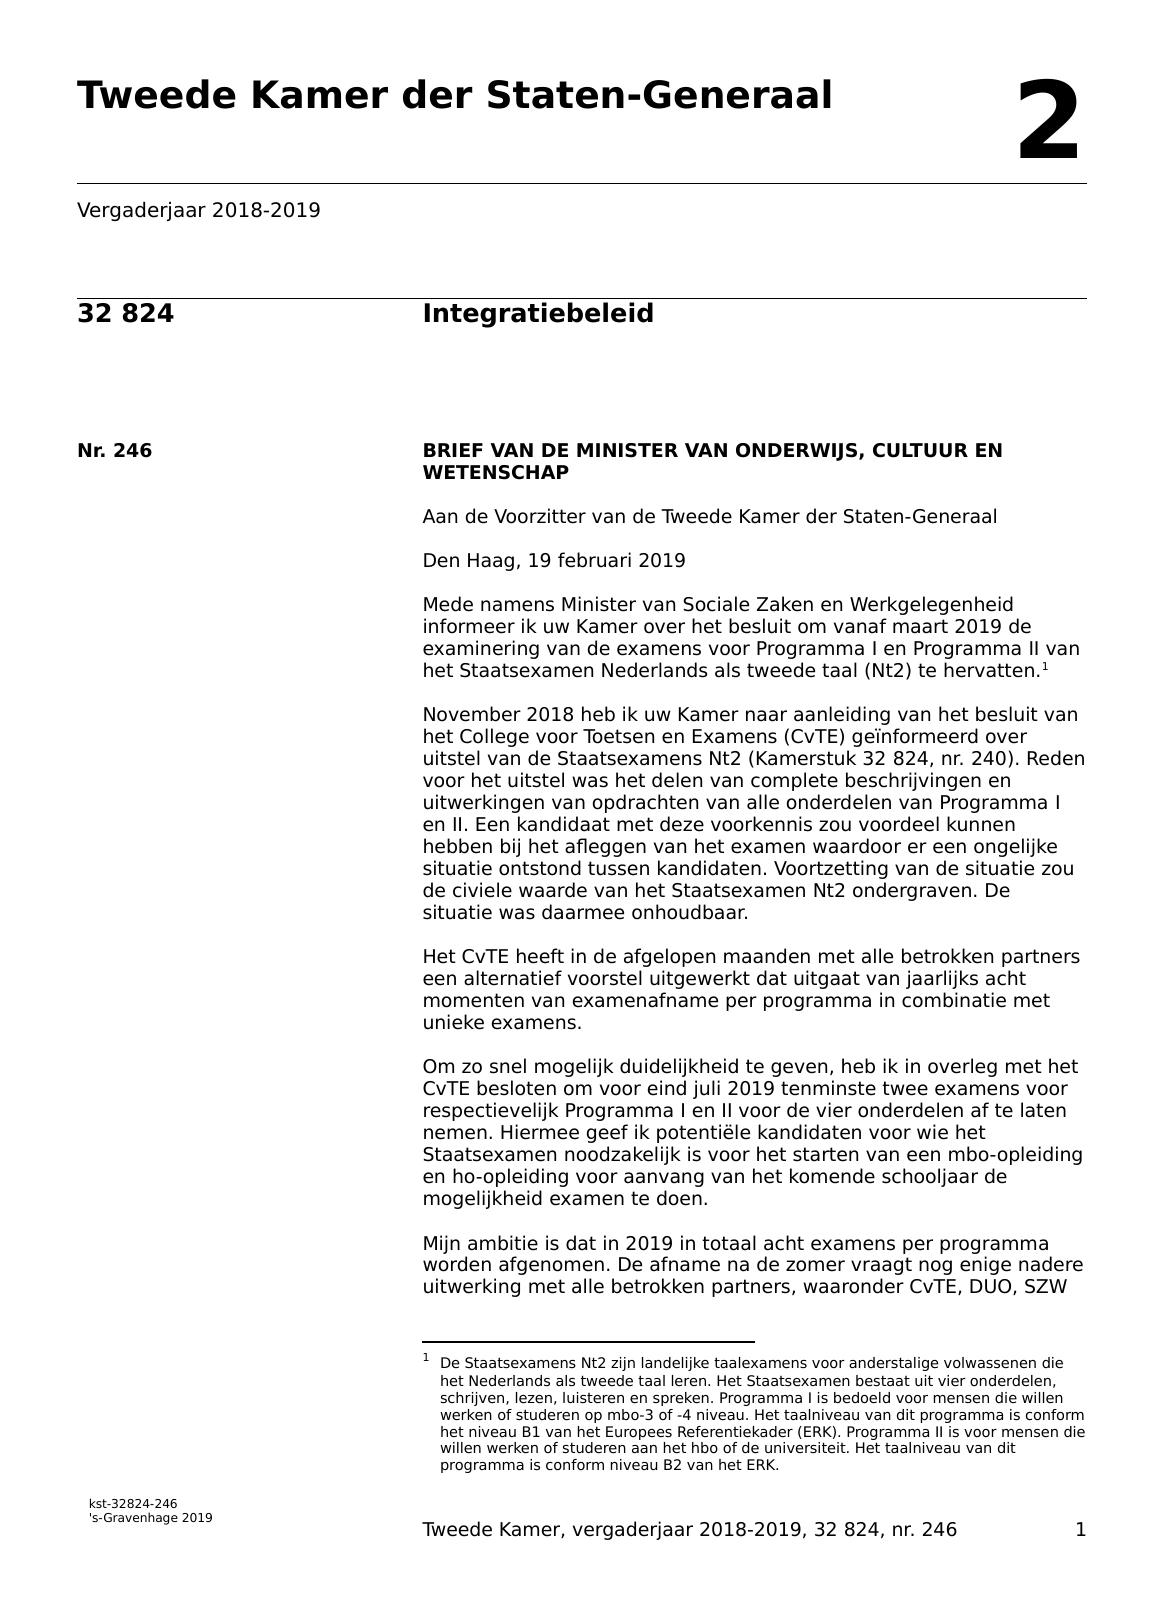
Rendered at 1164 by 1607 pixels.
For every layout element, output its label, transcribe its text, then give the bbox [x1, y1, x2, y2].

text Om zo snel mogelijk duidelijkheid te geven, heb ik in overleg met het CvTE besloten om voor eind juli 2019 tenminste twee examens voor respectievelijk Programma I en II voor de vier onderdelen af te laten nemen. Hiermee geef ik potentiële kandidaten voor wie het Staatsexamen noodzakelijk is voor het starten van een mbo-opleiding en ho-opleiding voor aanvang van het komende schooljaar de mogelijkheid examen te doen. [422, 1056, 1087, 1210]
table_header 2 [886, 59, 1087, 183]
text kst-32824-246 [88, 1497, 323, 1511]
text Mede namens Minister van Sociale Zaken en Werkgelegenheid informeer ik uw Kamer over het besluit om vanaf maart 2019 de examinering van de examens voor Programma I en Programma II van het Staatsexamen Nederlands als tweede taal (Nt2) te hervatten. [422, 594, 1087, 682]
text November 2018 heb ik uw Kamer naar aanleiding van het besluit van het College voor Toetsen en Examens (CvTE) geïnformeerd over uitstel van de Staatsexamens Nt2 (Kamerstuk 32 824, nr. 240). Reden voor het uitstel was het delen van complete beschrijvingen en uitwerkingen van opdrachten van alle onderdelen van Programma I en II. Een kandidaat met deze voorkennis zou voordeel kunnen hebben bij het afleggen van het examen waardoor er een ongelijke situatie ontstond tussen kandidaten. Voortzetting van de situatie zou de civiele waarde van het Staatsexamen Nt2 ondergraven. De situatie was daarmee onhoudbaar. [422, 704, 1087, 924]
subtitle Nr. 246 BRIEF VAN DE MINISTER VAN ONDERWIJS, CULTUUR EN WETENSCHAP [77, 440, 1087, 484]
text Het CvTE heeft in de afgelopen maanden met alle betrokken partners een alternatief voorstel uitgewerkt dat uitgaat van jaarlijks acht momenten van examenafname per programma in combinatie met unieke examens. [422, 946, 1087, 1034]
table_cell Vergaderjaar 2018-2019 [77, 184, 1087, 298]
text De Staatsexamens Nt2 zijn landelijke taalexamens voor anderstalige volwassenen die het Nederlands als tweede taal leren. Het Staatsexamen bestaat uit vier onderdelen, schrijven, lezen, luisteren en spreken. Programma I is bedoeld voor mensen die willen werken of studeren op mbo-3 of -4 niveau. Het taalniveau van dit programma is conform het niveau B1 van het Europees Referentiekader (ERK). Programma II is voor mensen die willen werken of studeren aan het hbo of de universiteit. Het taalniveau van dit programma is conform niveau B2 van het ERK. [422, 1351, 1087, 1474]
table_header Tweede Kamer der Staten-Generaal [77, 59, 886, 183]
text 's-Gravenhage 2019 [88, 1511, 323, 1525]
text Den Haag, 19 februari 2019 [422, 550, 1087, 572]
text Mijn ambitie is dat in 2019 in totaal acht examens per programma worden afgenomen. De afname na de zomer vraagt nog enige nadere uitwerking met alle betrokken partners, waaronder CvTE, DUO, SZW [422, 1232, 1087, 1298]
text Aan de Voorzitter van de Tweede Kamer der Staten-Generaal [422, 506, 1087, 528]
subtitle 32 824 Integratiebeleid [77, 299, 1087, 329]
